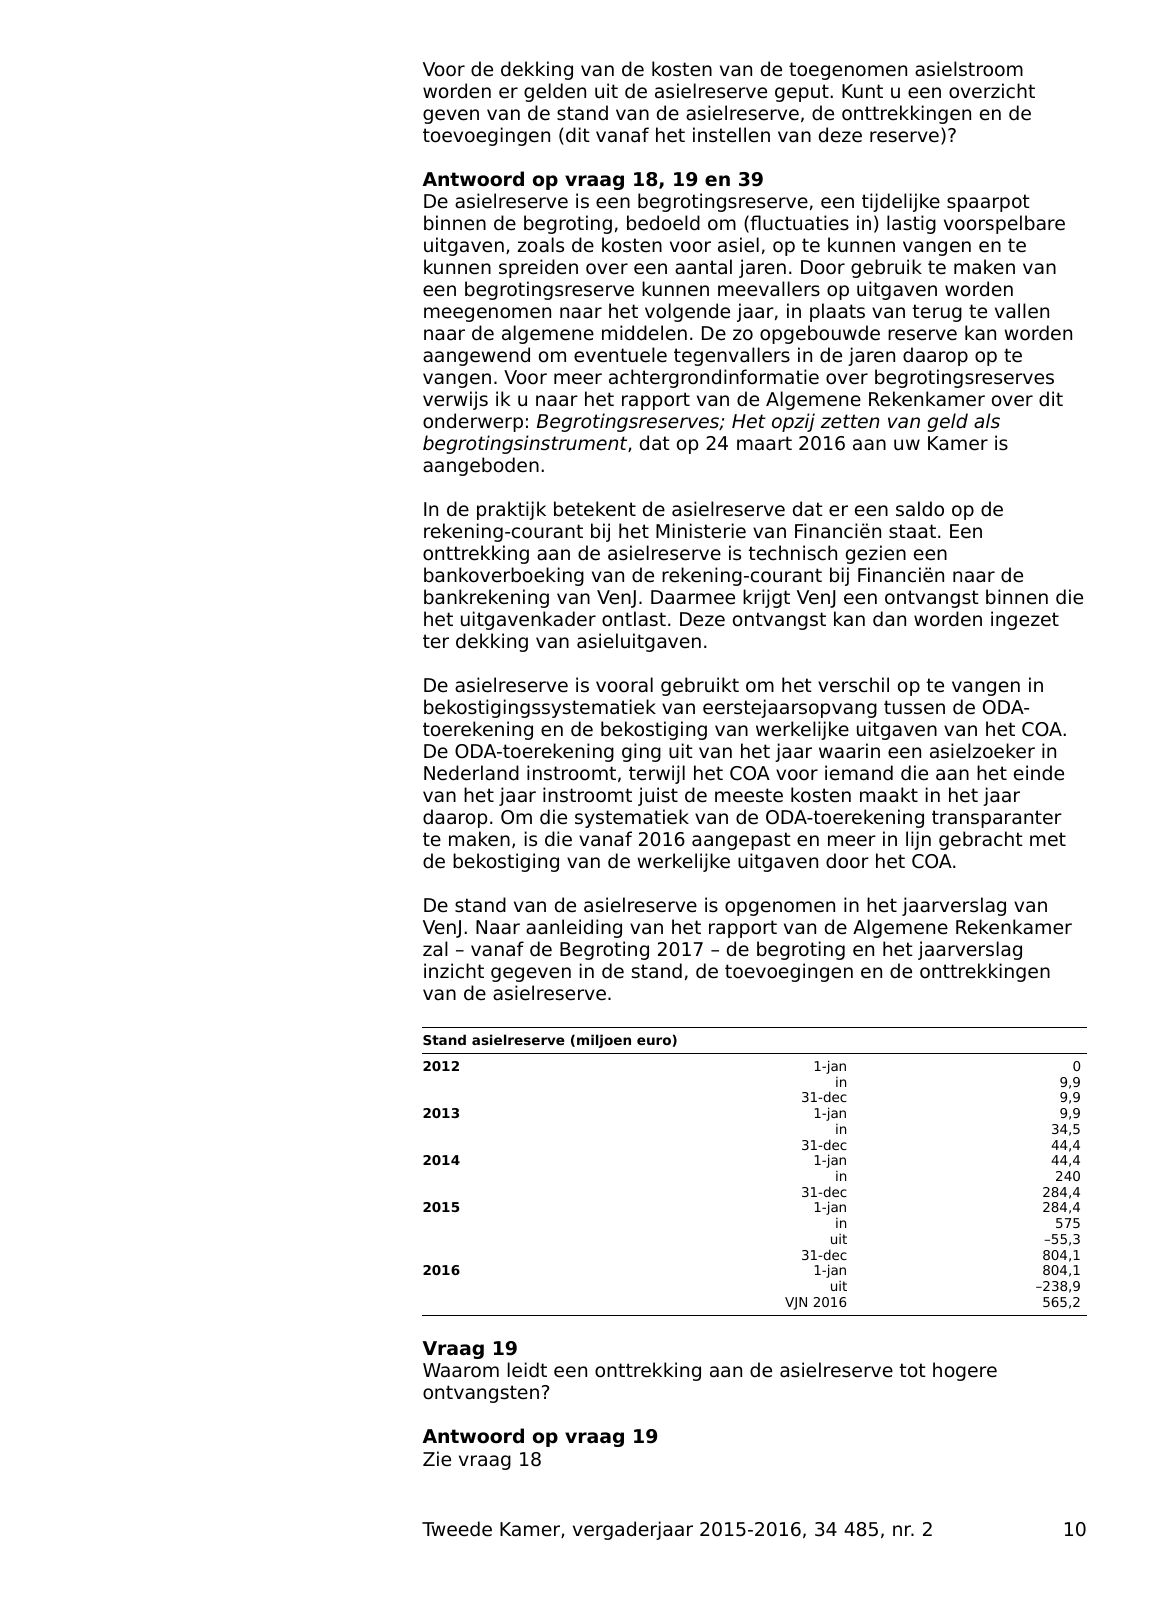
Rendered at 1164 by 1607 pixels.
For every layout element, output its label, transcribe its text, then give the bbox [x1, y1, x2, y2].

table_cell 284,4 [853, 1185, 1087, 1200]
table_cell 9,9 [853, 1075, 1087, 1090]
table_cell [422, 1185, 672, 1200]
table_cell 575 [853, 1216, 1087, 1232]
table_cell 240 [853, 1169, 1087, 1184]
table_cell 31-dec [672, 1090, 853, 1106]
text In de praktijk betekent de asielreserve dat er een saldo op de rekening-courant bij het Ministerie van Financiën staat. Een onttrekking aan de asielreserve is technisch gezien een bankoverboeking van de rekening-courant bij Financiën naar de bankrekening van VenJ. Daarmee krijgt VenJ een ontvangst binnen die het uitgavenkader ontlast. Deze ontvangst kan dan worden ingezet ter dekking van asieluitgaven. [422, 499, 1087, 653]
table_cell in [672, 1216, 853, 1232]
table_cell 1-jan [672, 1200, 853, 1216]
table_cell [422, 1138, 672, 1153]
table_cell 1-jan [672, 1263, 853, 1279]
table_cell in [672, 1169, 853, 1184]
text Antwoord op vraag 19 [422, 1426, 1087, 1448]
table_cell 31-dec [672, 1185, 853, 1200]
table_cell 1-jan [672, 1153, 853, 1169]
table_cell 284,4 [853, 1200, 1087, 1216]
text Antwoord op vraag 18, 19 en 39 [422, 169, 1087, 191]
table_cell 44,4 [853, 1138, 1087, 1153]
table_cell uit [672, 1232, 853, 1247]
table_cell 565,2 [853, 1295, 1087, 1315]
text De asielreserve is een begrotingsreserve, een tijdelijke spaarpot binnen de begroting, bedoeld om (fluctuaties in) lastig voorspelbare uitgaven, zoals de kosten voor asiel, op te kunnen vangen en te kunnen spreiden over een aantal jaren. Door gebruik te maken van een begrotingsreserve kunnen meevallers op uitgaven worden meegenomen naar het volgende jaar, in plaats van terug te vallen naar de algemene middelen. De zo opgebouwde reserve kan worden aangewend om eventuele tegenvallers in de jaren daarop op te vangen. Voor meer achtergrondinformatie over begrotingsreserves verwijs ik u naar het rapport van de Algemene Rekenkamer over dit onderwerp: Begrotingsreserves; Het opzij zetten van geld als begrotingsinstrument, dat op 24 maart 2016 aan uw Kamer is aangeboden. [422, 191, 1087, 477]
table_cell 9,9 [853, 1106, 1087, 1122]
table_cell 804,1 [853, 1248, 1087, 1263]
text Voor de dekking van de kosten van de toegenomen asielstroom worden er gelden uit de asielreserve geput. Kunt u een overzicht geven van de stand van de asielreserve, de onttrekkingen en de toevoegingen (dit vanaf het instellen van deze reserve)? [422, 59, 1087, 147]
table_cell 1-jan [672, 1054, 853, 1074]
table_cell 34,5 [853, 1122, 1087, 1137]
table_cell –238,9 [853, 1279, 1087, 1295]
text Vraag 19 [422, 1338, 1087, 1360]
table_cell in [672, 1122, 853, 1137]
table_cell 1-jan [672, 1106, 853, 1122]
table_cell 2016 [422, 1263, 672, 1279]
table_cell [422, 1295, 672, 1315]
table_cell 31-dec [672, 1248, 853, 1263]
table_cell 2014 [422, 1153, 672, 1169]
table_cell 2012 [422, 1054, 672, 1074]
table_cell [422, 1232, 672, 1247]
table_cell in [672, 1075, 853, 1090]
table_cell [422, 1169, 672, 1184]
table_cell –55,3 [853, 1232, 1087, 1247]
table_cell 804,1 [853, 1263, 1087, 1279]
table_cell [422, 1248, 672, 1263]
table_cell [422, 1279, 672, 1295]
table_cell [422, 1216, 672, 1232]
table_cell 2013 [422, 1106, 672, 1122]
table_cell [422, 1075, 672, 1090]
table_cell 2015 [422, 1200, 672, 1216]
text Zie vraag 18 [422, 1448, 1087, 1470]
table_cell 31-dec [672, 1138, 853, 1153]
table_cell 9,9 [853, 1090, 1087, 1106]
table_cell VJN 2016 [672, 1295, 853, 1315]
table_cell [422, 1122, 672, 1137]
table_cell [422, 1090, 672, 1106]
table_cell 44,4 [853, 1153, 1087, 1169]
table_header Stand asielreserve (miljoen euro) [422, 1028, 1087, 1053]
text Waarom leidt een onttrekking aan de asielreserve tot hogere ontvangsten? [422, 1360, 1087, 1404]
text De asielreserve is vooral gebruikt om het verschil op te vangen in bekostigingssystematiek van eerstejaarsopvang tussen de ODA-toerekening en de bekostiging van werkelijke uitgaven van het COA. De ODA-toerekening ging uit van het jaar waarin een asielzoeker in Nederland instroomt, terwijl het COA voor iemand die aan het einde van het jaar instroomt juist de meeste kosten maakt in het jaar daarop. Om die systematiek van de ODA-toerekening transparanter te maken, is die vanaf 2016 aangepast en meer in lijn gebracht met de bekostiging van de werkelijke uitgaven door het COA. [422, 675, 1087, 873]
text De stand van de asielreserve is opgenomen in het jaarverslag van VenJ. Naar aanleiding van het rapport van de Algemene Rekenkamer zal – vanaf de Begroting 2017 – de begroting en het jaarverslag inzicht gegeven in de stand, de toevoegingen en de onttrekkingen van de asielreserve. [422, 895, 1087, 1005]
table_cell uit [672, 1279, 853, 1295]
table_cell 0 [853, 1054, 1087, 1074]
